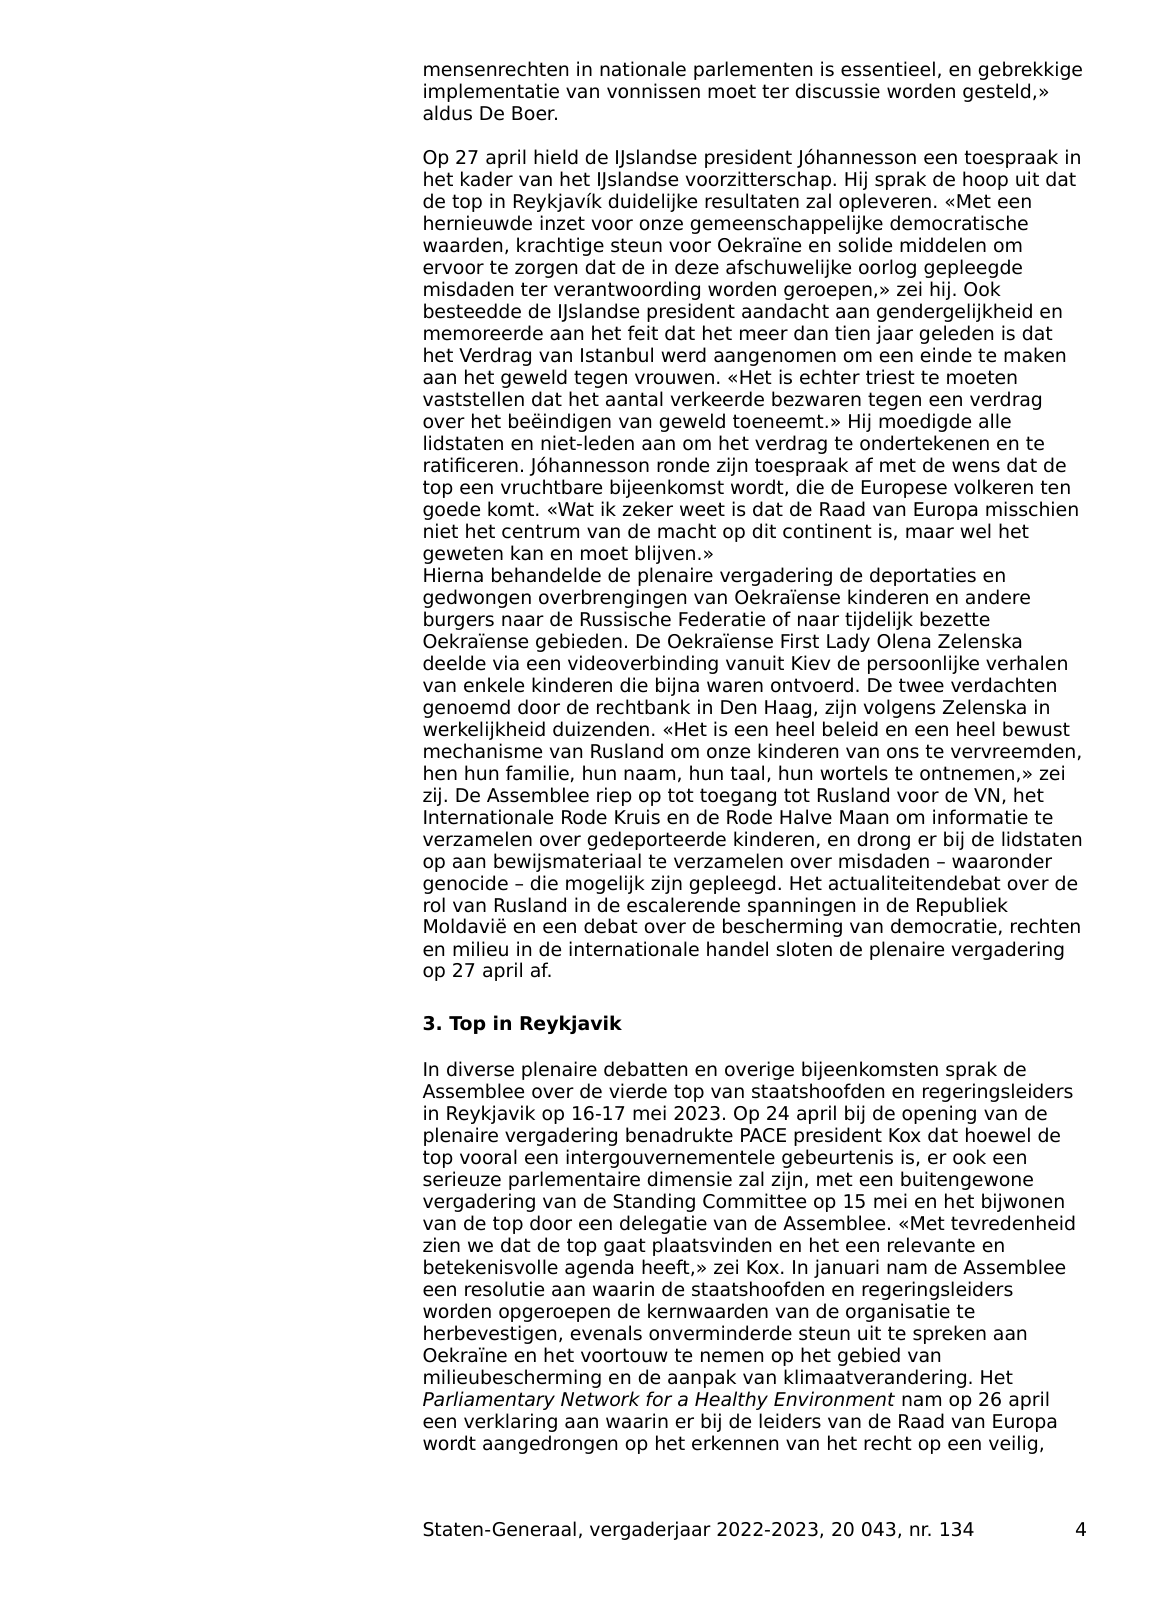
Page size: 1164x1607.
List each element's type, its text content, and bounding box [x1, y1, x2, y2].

text Hierna behandelde de plenaire vergadering de deportaties en gedwongen overbrengingen van Oekraïense kinderen en andere burgers naar de Russische Federatie of naar tijdelijk bezette Oekraïense gebieden. De Oekraïense First Lady Olena Zelenska deelde via een videoverbinding vanuit Kiev de persoonlijke verhalen van enkele kinderen die bijna waren ontvoerd. De twee verdachten genoemd door de rechtbank in Den Haag, zijn volgens Zelenska in werkelijkheid duizenden. «Het is een heel beleid en een heel bewust mechanisme van Rusland om onze kinderen van ons te vervreemden, hen hun familie, hun naam, hun taal, hun wortels te ontnemen,» zei zij. De Assemblee riep op tot toegang tot Rusland voor de VN, het Internationale Rode Kruis en de Rode Halve Maan om informatie te verzamelen over gedeporteerde kinderen, en drong er bij de lidstaten op aan bewijsmateriaal te verzamelen over misdaden – waaronder genocide – die mogelijk zijn gepleegd. Het actualiteitendebat over de rol van Rusland in de escalerende spanningen in de Republiek Moldavië en een debat over de bescherming van democratie, rechten en milieu in de internationale handel sloten de plenaire vergadering op 27 april af. [422, 565, 1087, 982]
text Op 27 april hield de IJslandse president Jóhannesson een toespraak in het kader van het IJslandse voorzitterschap. Hij sprak de hoop uit dat de top in Reykjavík duidelijke resultaten zal opleveren. «Met een hernieuwde inzet voor onze gemeenschappelijke democratische waarden, krachtige steun voor Oekraïne en solide middelen om ervoor te zorgen dat de in deze afschuwelijke oorlog gepleegde misdaden ter verantwoording worden geroepen,» zei hij. Ook besteedde de IJslandse president aandacht aan gendergelijkheid en memoreerde aan het feit dat het meer dan tien jaar geleden is dat het Verdrag van Istanbul werd aangenomen om een einde te maken aan het geweld tegen vrouwen. «Het is echter triest te moeten vaststellen dat het aantal verkeerde bezwaren tegen een verdrag over het beëindigen van geweld toeneemt.» Hij moedigde alle lidstaten en niet-leden aan om het verdrag te ondertekenen en te ratificeren. Jóhannesson ronde zijn toespraak af met de wens dat de top een vruchtbare bijeenkomst wordt, die de Europese volkeren ten goede komt. «Wat ik zeker weet is dat de Raad van Europa misschien niet het centrum van de macht op dit continent is, maar wel het geweten kan en moet blijven.» [422, 147, 1087, 565]
subtitle 3. Top in Reykjavik [422, 1012, 1087, 1034]
text In diverse plenaire debatten en overige bijeenkomsten sprak de Assemblee over de vierde top van staatshoofden en regeringsleiders in Reykjavik op 16-17 mei 2023. Op 24 april bij de opening van de plenaire vergadering benadrukte PACE president Kox dat hoewel de top vooral een intergouvernementele gebeurtenis is, er ook een serieuze parlementaire dimensie zal zijn, met een buitengewone vergadering van de Standing Committee op 15 mei en het bijwonen van de top door een delegatie van de Assemblee. «Met tevredenheid zien we dat de top gaat plaatsvinden en het een relevante en betekenisvolle agenda heeft,» zei Kox. In januari nam de Assemblee een resolutie aan waarin de staatshoofden en regeringsleiders worden opgeroepen de kernwaarden van de organisatie te herbevestigen, evenals onverminderde steun uit te spreken aan Oekraïne en het voortouw te nemen op het gebied van milieubescherming en de aanpak van klimaatverandering. Het Parliamentary Network for a Healthy Environment nam op 26 april een verklaring aan waarin er bij de leiders van de Raad van Europa wordt aangedrongen op het erkennen van het recht op een veilig, [422, 1059, 1087, 1455]
text mensenrechten in nationale parlementen is essentieel, en gebrekkige implementatie van vonnissen moet ter discussie worden gesteld,» aldus De Boer. [422, 59, 1087, 125]
